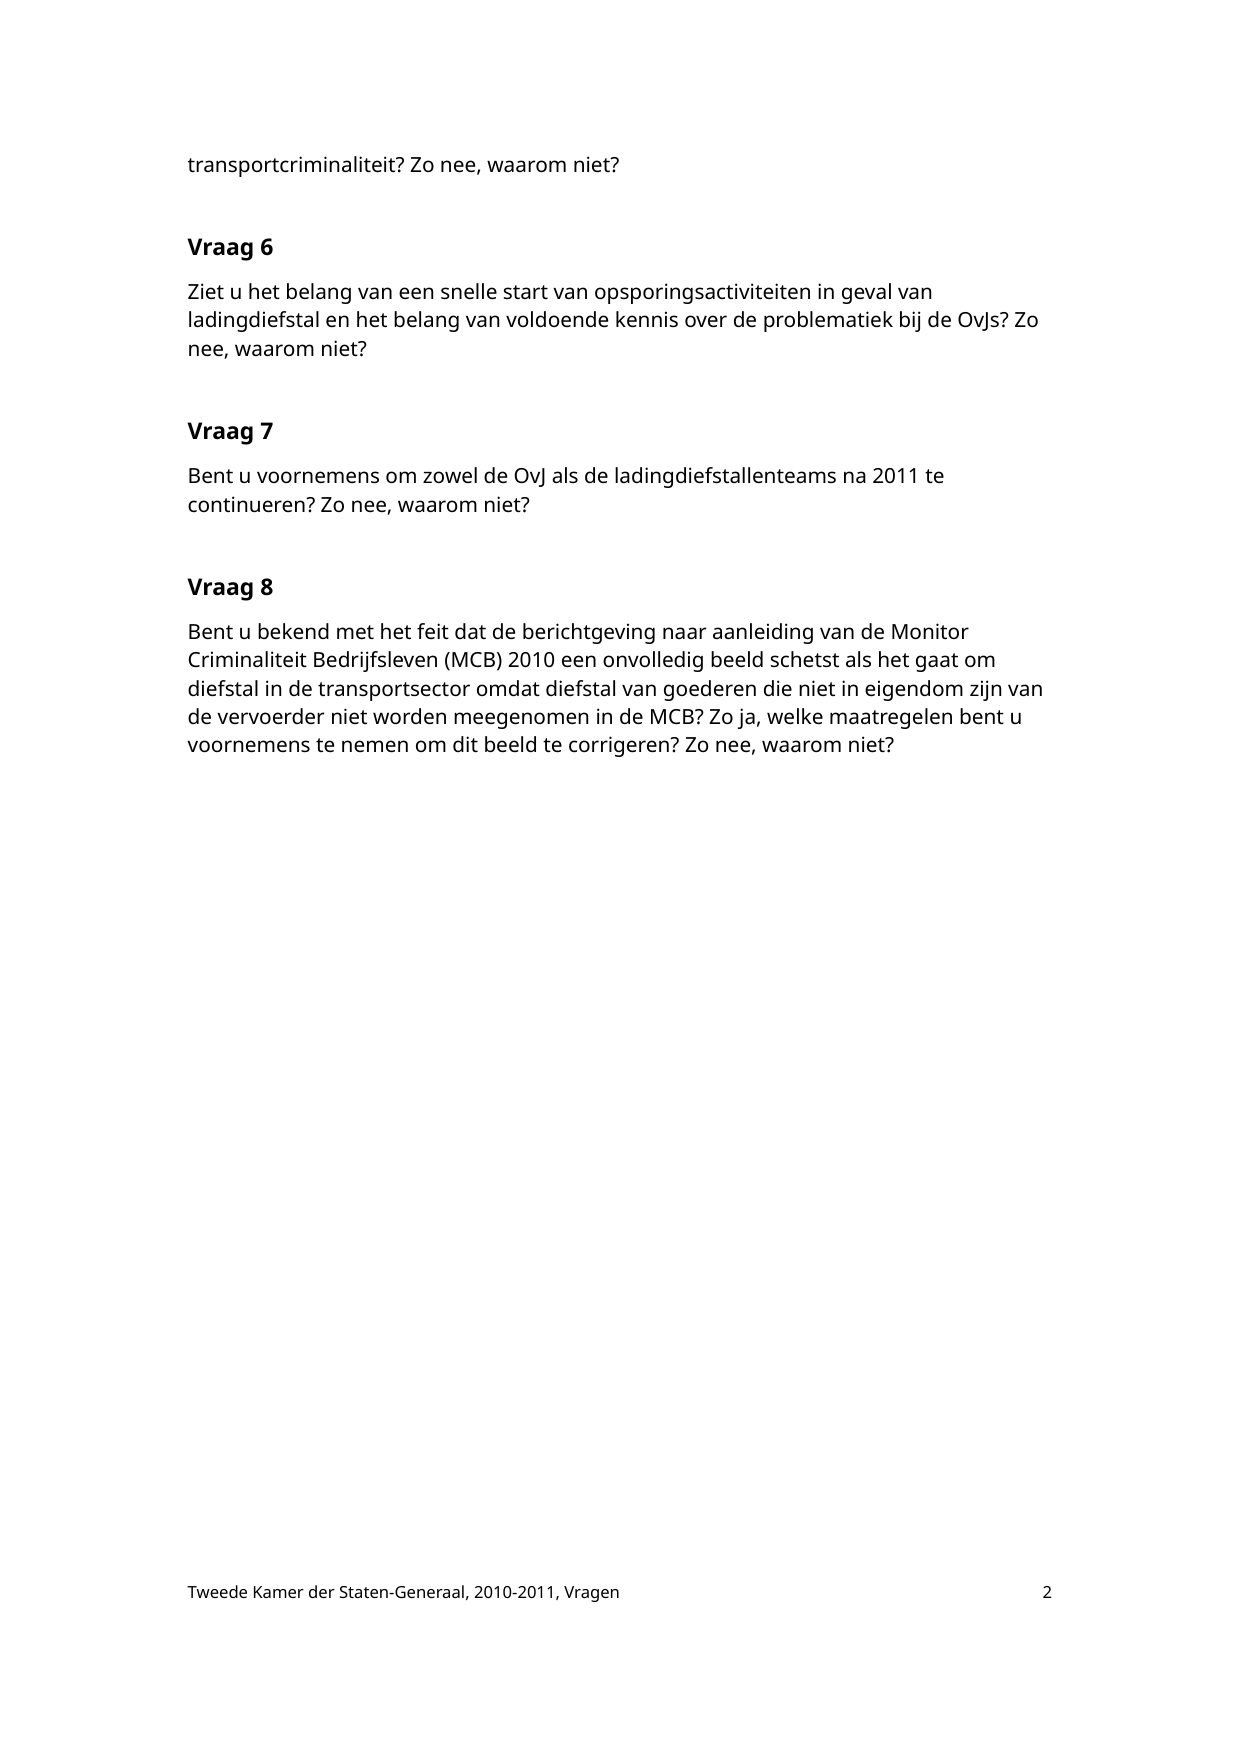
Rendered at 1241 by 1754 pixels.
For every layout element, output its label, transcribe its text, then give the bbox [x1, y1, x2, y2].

text Bent u bekend met het feit dat de berichtgeving naar aanleiding van de Monitor Criminaliteit Bedrijfsleven (MCB) 2010 een onvolledig beeld schetst als het gaat om diefstal in de transportsector omdat diefstal van goederen die niet in eigendom zijn van de vervoerder niet worden meegenomen in de MCB? Zo ja, welke maatregelen bent u voornemens te nemen om dit beeld te corrigeren? Zo nee, waarom niet? [187, 617, 1053, 759]
text Ziet u het belang van een snelle start van opsporingsactiviteiten in geval van ladingdiefstal en het belang van voldoende kennis over de problematiek bij de OvJs? Zo nee, waarom niet? [187, 277, 1053, 362]
text Bent u voornemens om zowel de OvJ als de ladingdiefstallenteams na 2011 te continueren? Zo nee, waarom niet? [187, 461, 1053, 518]
subtitle Vraag 7 [187, 415, 1053, 446]
subtitle Vraag 8 [187, 571, 1053, 602]
subtitle Vraag 6 [187, 231, 1053, 262]
text transportcriminaliteit? Zo nee, waarom niet? [187, 150, 1053, 178]
